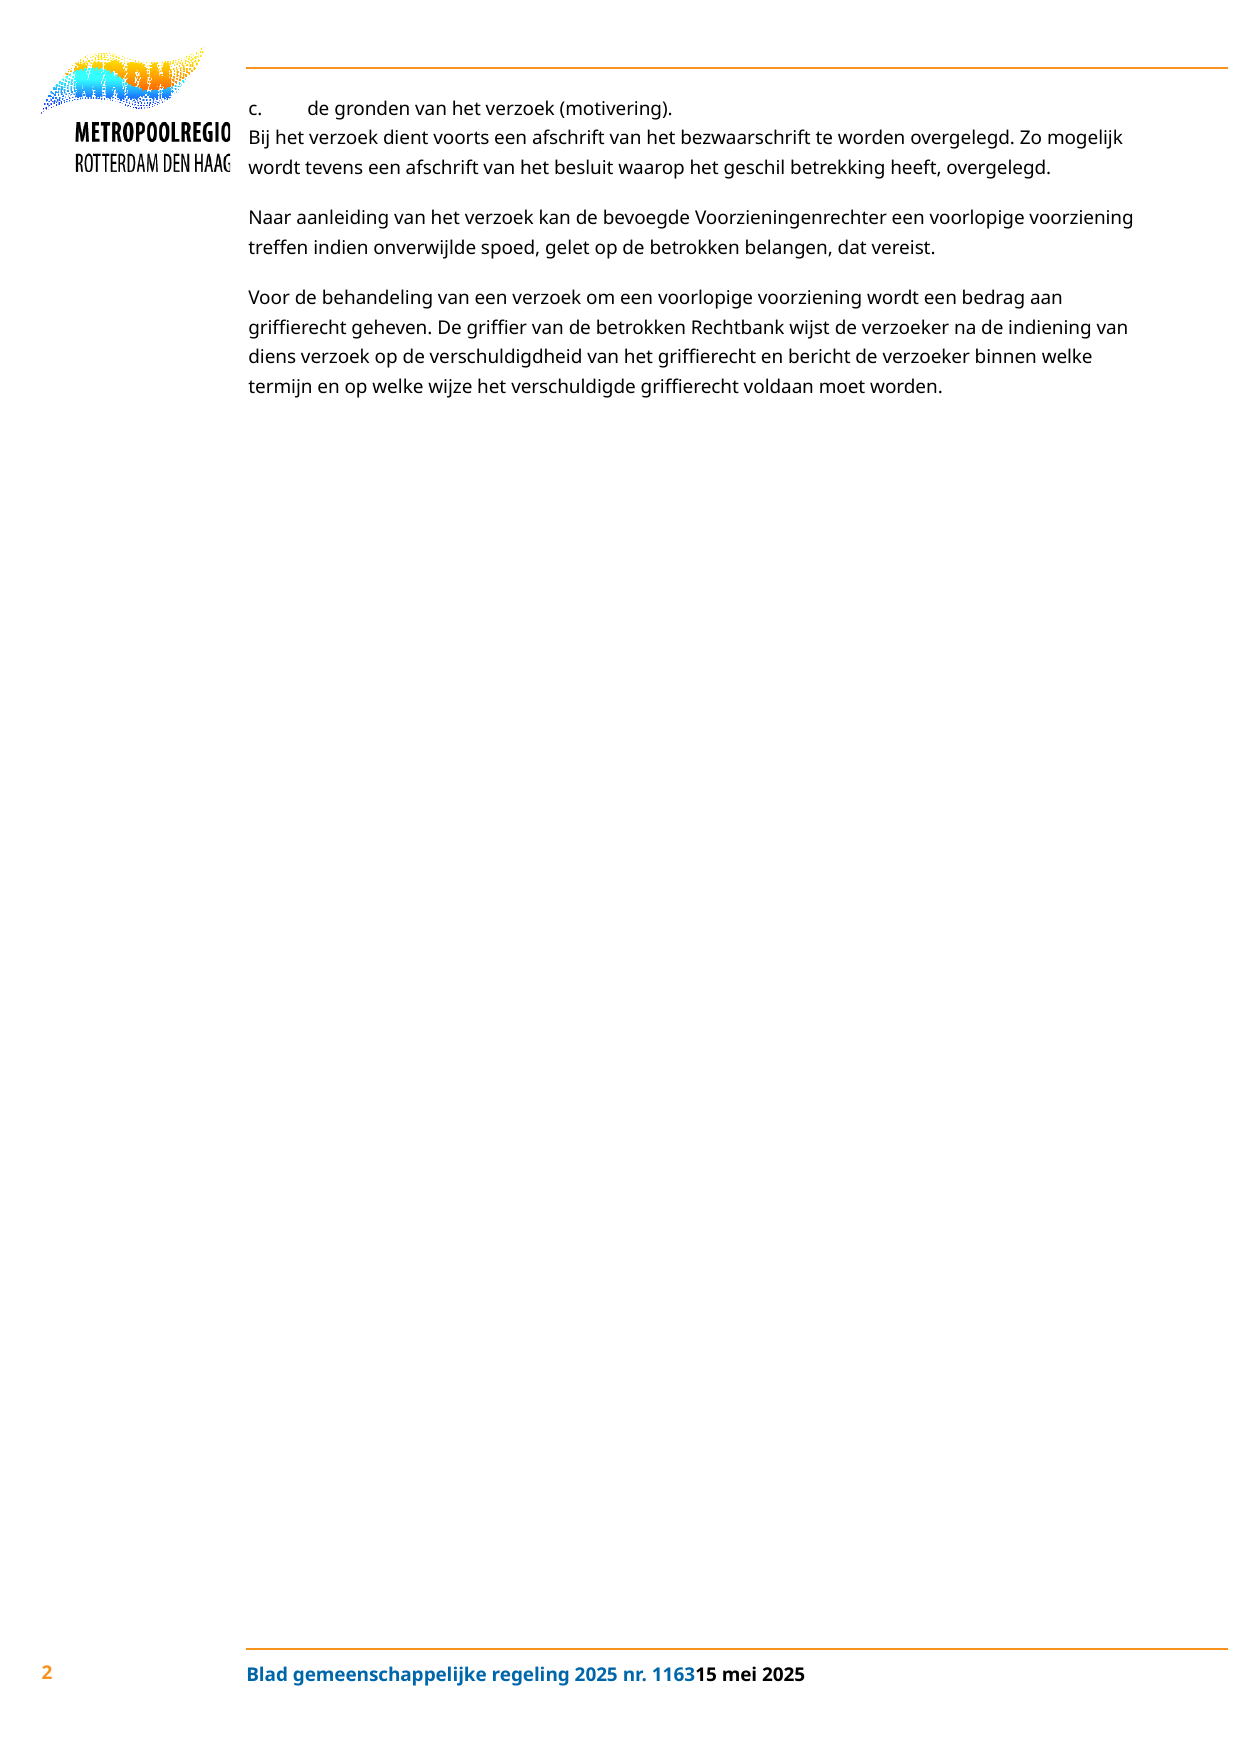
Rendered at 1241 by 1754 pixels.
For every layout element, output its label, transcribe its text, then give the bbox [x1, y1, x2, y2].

text Voor de behandeling van een verzoek om een voorlopige voorziening wordt een bedrag aan griffierecht geheven. De griffier van de betrokken Rechtbank wijst de verzoeker na de indiening van diens verzoek op de verschuldigdheid van het griffierecht en bericht de verzoeker binnen welke termijn en op welke wijze het verschuldigde griffierecht voldaan moet worden. [248, 284, 1152, 399]
text Bij het verzoek dient voorts een afschrift van het bezwaarschrift te worden overgelegd. Zo mogelijk wordt tevens een afschrift van het besluit waarop het geschil betrekking heeft, overgelegd. [248, 124, 1152, 180]
picture [41, 47, 231, 172]
text Naar aanleiding van het verzoek kan de bevoegde Voorzieningenrechter een voorlopige voorziening treffen indien onverwijlde spoed, gelet op de betrokken belangen, dat vereist. [248, 204, 1152, 260]
list de gronden van het verzoek (motivering). [248, 95, 1152, 121]
